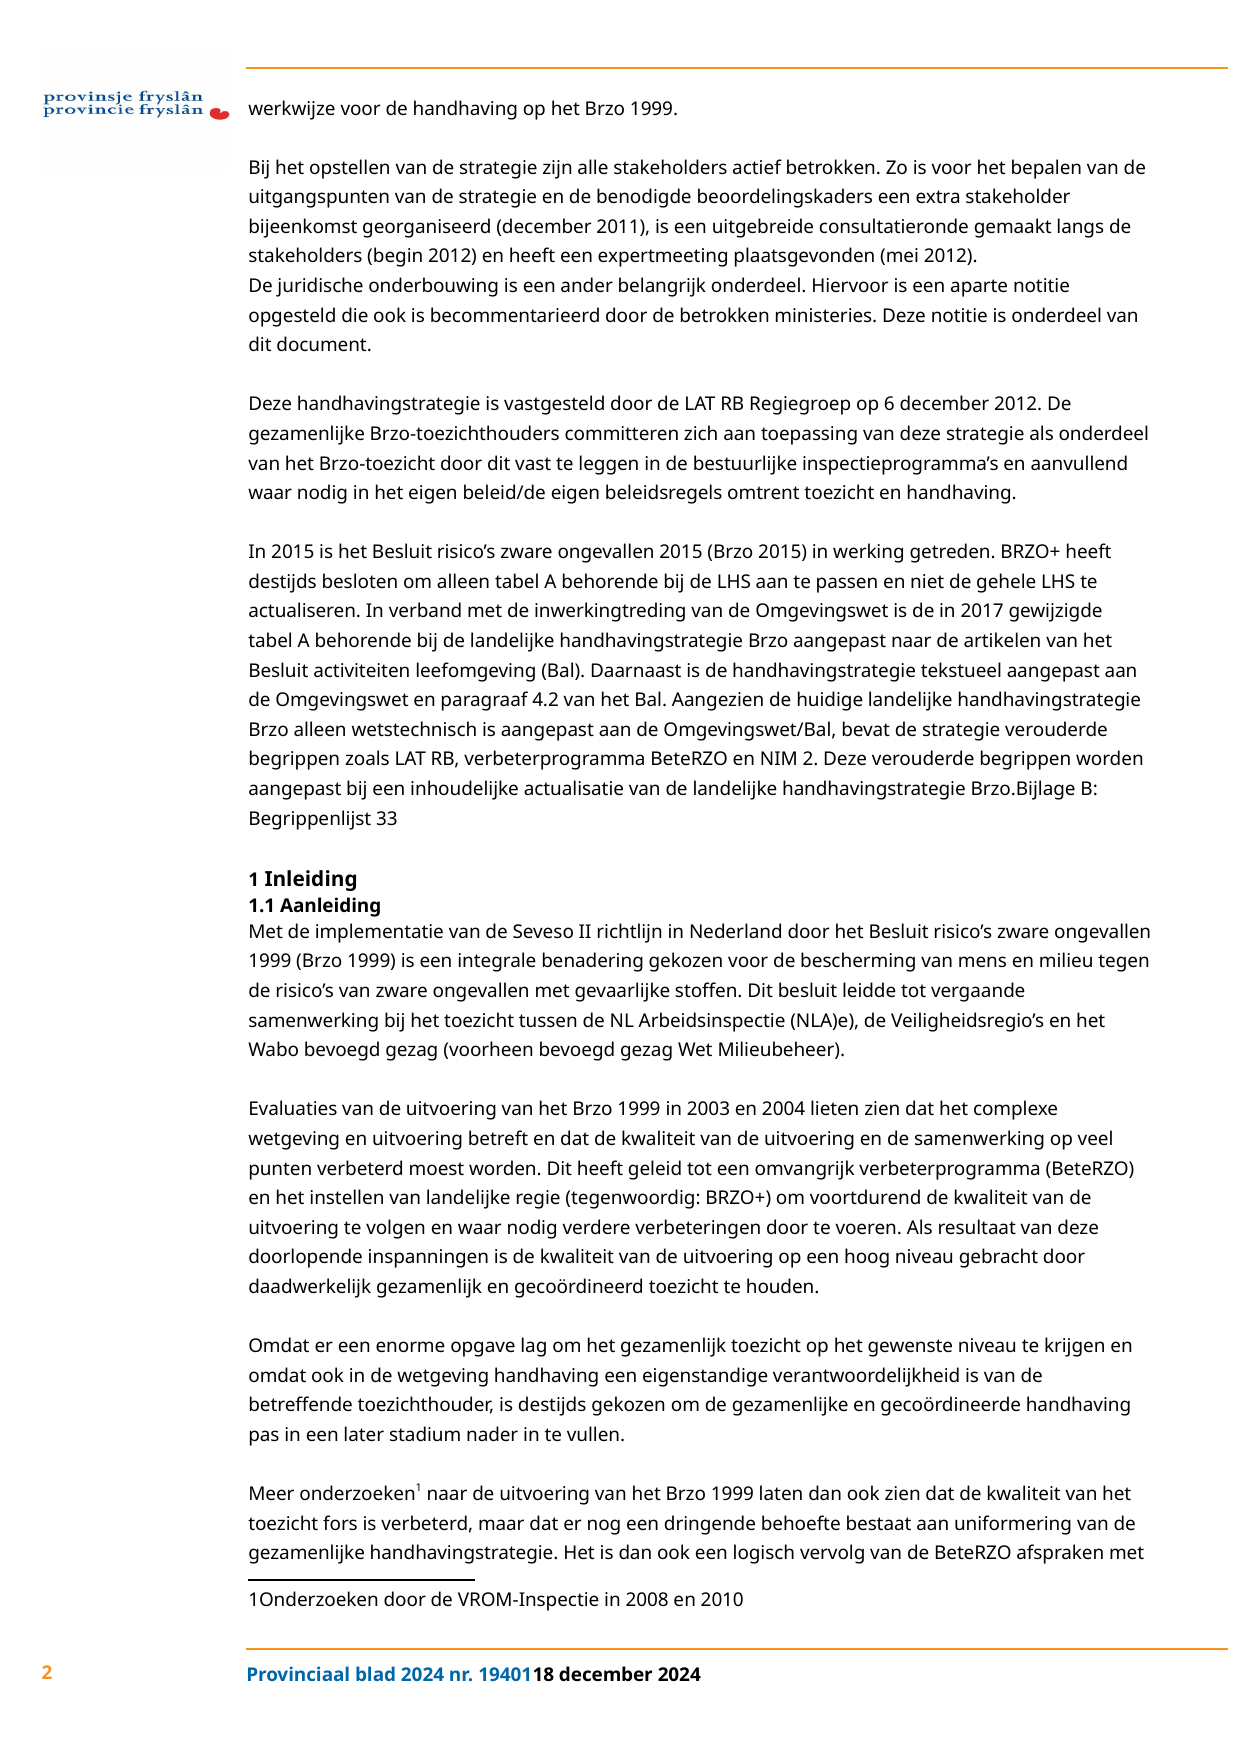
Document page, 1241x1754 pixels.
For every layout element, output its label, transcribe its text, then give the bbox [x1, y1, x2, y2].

picture [41, 47, 231, 172]
text werkwijze voor de handhaving op het Brzo 1999. [248, 95, 1152, 121]
text 1.1 Aanleiding [248, 892, 1152, 918]
text Meer onderzoeken naar de uitvoering van het Brzo 1999 laten dan ook zien dat de kwaliteit van het toezicht fors is verbeterd, maar dat er nog een dringende behoefte bestaat aan uniformering van de gezamenlijke handhavingstrategie. Het is dan ook een logisch vervolg van de BeteRZO afspraken met [248, 1480, 1152, 1565]
text De juridische onderbouwing is een ander belangrijk onderdeel. Hiervoor is een aparte notitie opgesteld die ook is becommentarieerd door de betrokken ministeries. Deze notitie is onderdeel van dit document. [248, 272, 1152, 357]
text Bij het opstellen van de strategie zijn alle stakeholders actief betrokken. Zo is voor het bepalen van de uitgangspunten van de strategie en de benodigde beoordelingskaders een extra stakeholder bijeenkomst georganiseerd (december 2011), is een uitgebreide consultatieronde gemaakt langs de stakeholders (begin 2012) en heeft een expertmeeting plaatsgevonden (mei 2012). [248, 154, 1152, 268]
text In 2015 is het Besluit risico’s zware ongevallen 2015 (Brzo 2015) in werking getreden. BRZO+ heeft destijds besloten om alleen tabel A behorende bij de LHS aan te passen en niet de gehele LHS te actualiseren. In verband met de inwerkingtreding van de Omgevingswet is de in 2017 gewijzigde tabel A behorende bij de landelijke handhavingstrategie Brzo aangepast naar de artikelen van het Besluit activiteiten leefomgeving (Bal). Daarnaast is de handhavingstrategie tekstueel aangepast aan de Omgevingswet en paragraaf 4.2 van het Bal. Aangezien de huidige landelijke handhavingstrategie Brzo alleen wetstechnisch is aangepast aan de Omgevingswet/Bal, bevat de strategie verouderde begrippen zoals LAT RB, verbeterprogramma BeteRZO en NIM 2. Deze verouderde begrippen worden aangepast bij een inhoudelijke actualisatie van de landelijke handhavingstrategie Brzo.Bijlage B: Begrippenlijst 33 [248, 538, 1152, 831]
text Evaluaties van de uitvoering van het Brzo 1999 in 2003 en 2004 lieten zien dat het complexe wetgeving en uitvoering betreft en dat de kwaliteit van de uitvoering en de samenwerking op veel punten verbeterd moest worden. Dit heeft geleid tot een omvangrijk verbeterprogramma (BeteRZO) en het instellen van landelijke regie (tegenwoordig: BRZO+) om voortdurend de kwaliteit van de uitvoering te volgen en waar nodig verdere verbeteringen door te voeren. Als resultaat van deze doorlopende inspanningen is de kwaliteit van de uitvoering op een hoog niveau gebracht door daadwerkelijk gezamenlijk en gecoördineerd toezicht te houden. [248, 1096, 1152, 1299]
text Omdat er een enorme opgave lag om het gezamenlijk toezicht op het gewenste niveau te krijgen en omdat ook in de wetgeving handhaving een eigenstandige verantwoordelijkheid is van de betreffende toezichthouder, is destijds gekozen om de gezamenlijke en gecoördineerde handhaving pas in een later stadium nader in te vullen. [248, 1332, 1152, 1447]
text 1 Inleiding [248, 864, 1152, 892]
text Onderzoeken door de VROM-Inspectie in 2008 en 2010 [248, 1586, 1152, 1612]
text Met de implementatie van de Seveso II richtlijn in Nederland door het Besluit risico’s zware ongevallen 1999 (Brzo 1999) is een integrale benadering gekozen voor de bescherming van mens en milieu tegen de risico’s van zware ongevallen met gevaarlijke stoffen. Dit besluit leidde tot vergaande samenwerking bij het toezicht tussen de NL Arbeidsinspectie (NLA)e), de Veiligheidsregio’s en het Wabo bevoegd gezag (voorheen bevoegd gezag Wet Milieubeheer). [248, 918, 1152, 1062]
text Deze handhavingstrategie is vastgesteld door de LAT RB Regiegroep op 6 december 2012. De gezamenlijke Brzo-toezichthouders committeren zich aan toepassing van deze strategie als onderdeel van het Brzo-toezicht door dit vast te leggen in de bestuurlijke inspectieprogramma’s en aanvullend waar nodig in het eigen beleid/de eigen beleidsregels omtrent toezicht en handhaving. [248, 391, 1152, 505]
